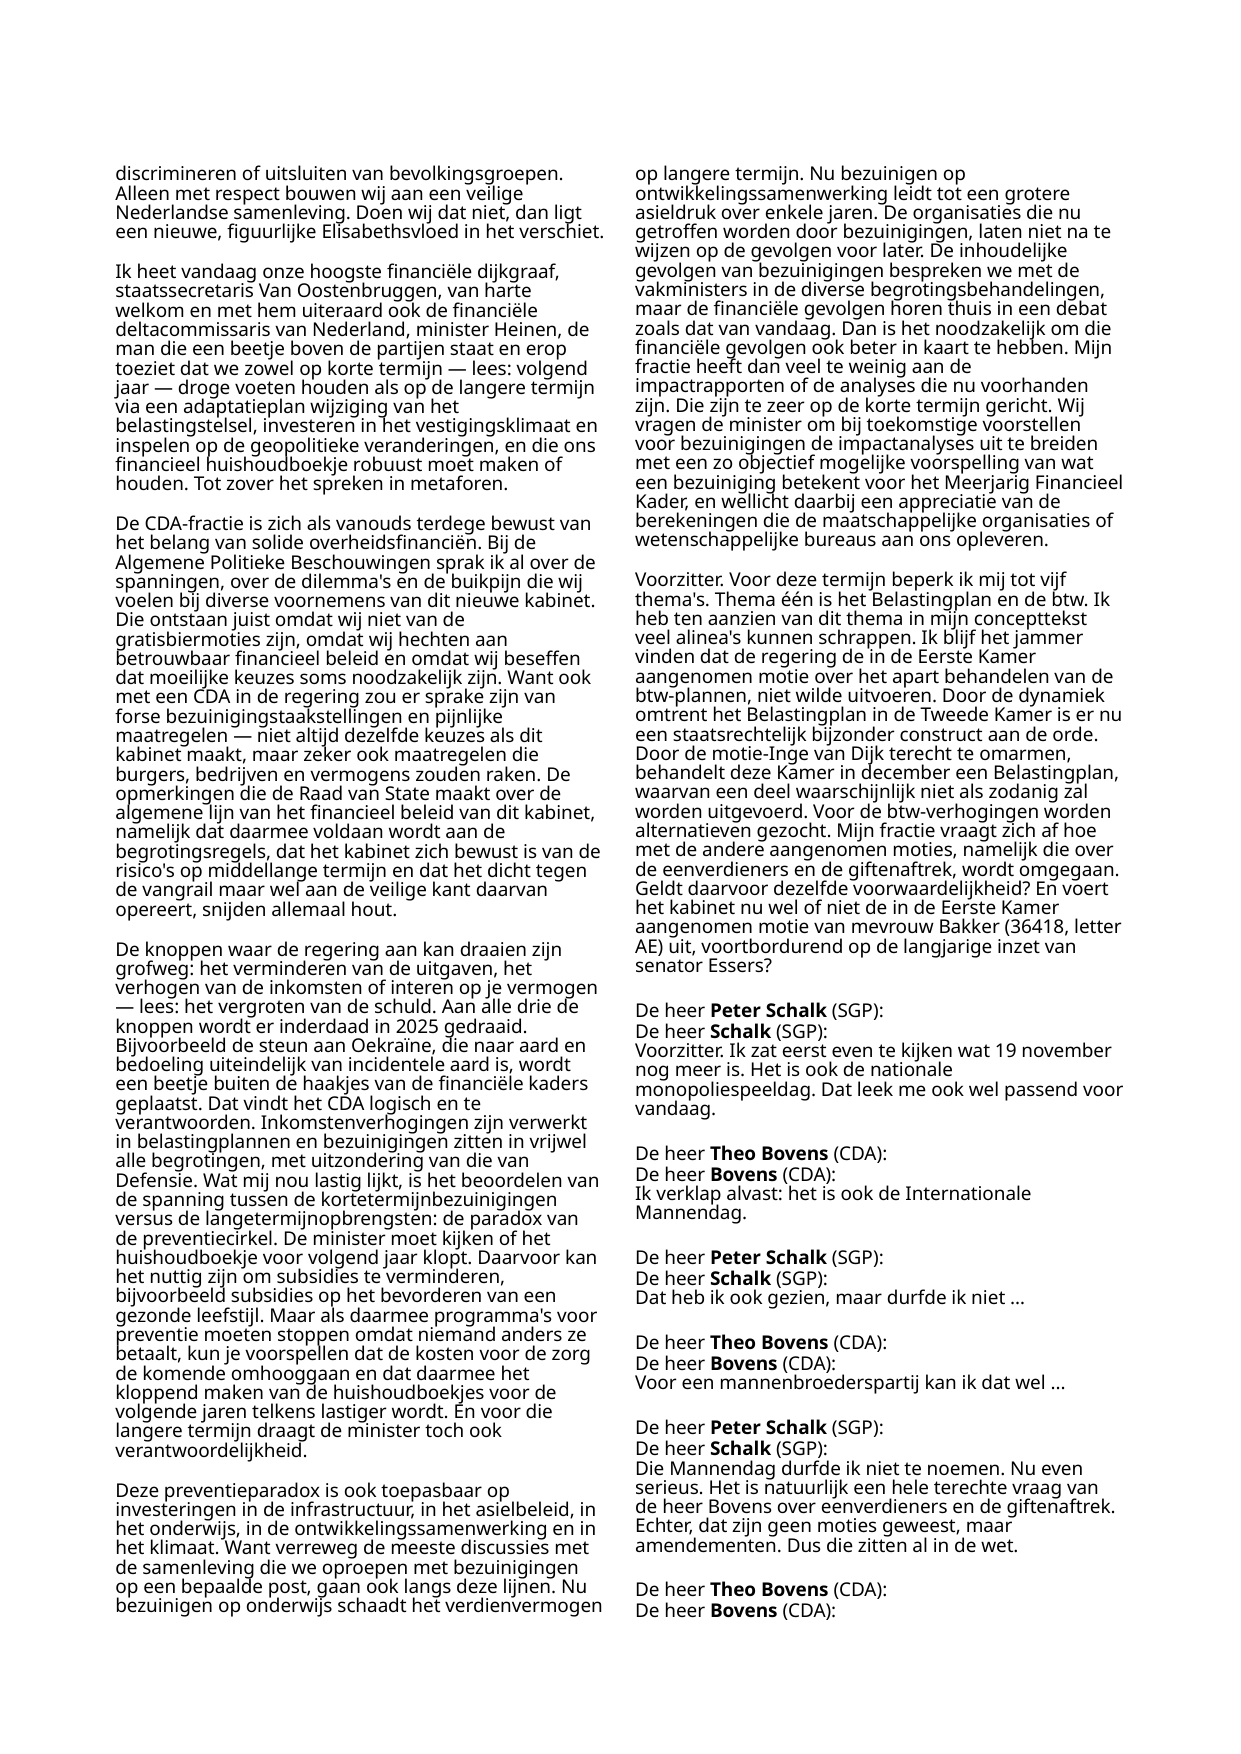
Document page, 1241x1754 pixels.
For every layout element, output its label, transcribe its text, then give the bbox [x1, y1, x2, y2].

text De heer Schalk (SGP): [635, 1023, 1125, 1042]
text op langere termijn. Nu bezuinigen op ontwikkelingssamenwerking leidt tot een grotere asieldruk over enkele jaren. De organisaties die nu getroffen worden door bezuinigingen, laten niet na te wijzen op de gevolgen voor later. De inhoudelijke gevolgen van bezuinigingen bespreken we met de vakministers in de diverse begrotingsbehandelingen, maar de financiële gevolgen horen thuis in een debat zoals dat van vandaag. Dan is het noodzakelijk om die financiële gevolgen ook beter in kaart te hebben. Mijn fractie heeft dan veel te weinig aan de impactrapporten of de analyses die nu voorhanden zijn. Die zijn te zeer op de korte termijn gericht. Wij vragen de minister om bij toekomstige voorstellen voor bezuinigingen de impactanalyses uit te breiden met een zo objectief mogelijke voorspelling van wat een bezuiniging betekent voor het Meerjarig Financieel Kader, en wellicht daarbij een appreciatie van de berekeningen die de maatschappelijke organisaties of wetenschappelijke bureaus aan ons opleveren. [635, 165, 1125, 551]
text Voorzitter. Voor deze termijn beperk ik mij tot vijf thema's. Thema één is het Belastingplan en de btw. Ik heb ten aanzien van dit thema in mijn concepttekst veel alinea's kunnen schrappen. Ik blijf het jammer vinden dat de regering de in de Eerste Kamer aangenomen motie over het apart behandelen van de btw-plannen, niet wilde uitvoeren. Door de dynamiek omtrent het Belastingplan in de Tweede Kamer is er nu een staatsrechtelijk bijzonder construct aan de orde. Door de motie-Inge van Dijk terecht te omarmen, behandelt deze Kamer in december een Belastingplan, waarvan een deel waarschijnlijk niet als zodanig zal worden uitgevoerd. Voor de btw-verhogingen worden alternatieven gezocht. Mijn fractie vraagt zich af hoe met de andere aangenomen moties, namelijk die over de eenverdieners en de giftenaftrek, wordt omgegaan. Geldt daarvoor dezelfde voorwaardelijkheid? En voert het kabinet nu wel of niet de in de Eerste Kamer aangenomen motie van mevrouw Bakker (36418, letter AE) uit, voortbordurend op de langjarige inzet van senator Essers? [635, 571, 1125, 976]
text Dat heb ik ook gezien, maar durfde ik niet … [635, 1289, 1125, 1308]
text De knoppen waar de regering aan kan draaien zijn grofweg: het verminderen van de uitgaven, het verhogen van de inkomsten of interen op je vermogen — lees: het vergroten van de schuld. Aan alle drie de knoppen wordt er inderdaad in 2025 gedraaid. Bijvoorbeeld de steun aan Oekraïne, die naar aard en bedoeling uiteindelijk van incidentele aard is, wordt een beetje buiten de haakjes van de financiële kaders geplaatst. Dat vindt het CDA logisch en te verantwoorden. Inkomstenverhogingen zijn verwerkt in belastingplannen en bezuinigingen zitten in vrijwel alle begrotingen, met uitzondering van die van Defensie. Wat mij nou lastig lijkt, is het beoordelen van de spanning tussen de kortetermijnbezuinigingen versus de langetermijnopbrengsten: de paradox van de preventiecirkel. De minister moet kijken of het huishoudboekje voor volgend jaar klopt. Daarvoor kan het nuttig zijn om subsidies te verminderen, bijvoorbeeld subsidies op het bevorderen van een gezonde leefstijl. Maar als daarmee programma's voor preventie moeten stoppen omdat niemand anders ze betaalt, kun je voorspellen dat de kosten voor de zorg de komende omhooggaan en dat daarmee het kloppend maken van de huishoudboekjes voor de volgende jaren telkens lastiger wordt. En voor die langere termijn draagt de minister toch ook verantwoordelijkheid. [115, 941, 605, 1461]
text De heer Peter Schalk (SGP): [635, 1244, 1125, 1270]
text De CDA-fractie is zich als vanouds terdege bewust van het belang van solide overheidsfinanciën. Bij de Algemene Politieke Beschouwingen sprak ik al over de spanningen, over de dilemma's en de buikpijn die wij voelen bij diverse voornemens van dit nieuwe kabinet. Die ontstaan juist omdat wij niet van de gratisbiermoties zijn, omdat wij hechten aan betrouwbaar financieel beleid en omdat wij beseffen dat moeilijke keuzes soms noodzakelijk zijn. Want ook met een CDA in de regering zou er sprake zijn van forse bezuinigingstaakstellingen en pijnlijke maatregelen — niet altijd dezelfde keuzes als dit kabinet maakt, maar zeker ook maatregelen die burgers, bedrijven en vermogens zouden raken. De opmerkingen die de Raad van State maakt over de algemene lijn van het financieel beleid van dit kabinet, namelijk dat daarmee voldaan wordt aan de begrotingsregels, dat het kabinet zich bewust is van de risico's op middellange termijn en dat het dicht tegen de vangrail maar wel aan de veilige kant daarvan opereert, snijden allemaal hout. [115, 515, 605, 920]
text Die Mannendag durfde ik niet te noemen. Nu even serieus. Het is natuurlijk een hele terechte vraag van de heer Bovens over eenverdieners en de giftenaftrek. Echter, dat zijn geen moties geweest, maar amendementen. Dus die zitten al in de wet. [635, 1459, 1125, 1556]
text De heer Theo Bovens (CDA): [635, 1577, 1125, 1602]
text De heer Theo Bovens (CDA): [635, 1140, 1125, 1166]
text De heer Peter Schalk (SGP): [635, 997, 1125, 1023]
text De heer Schalk (SGP): [635, 1270, 1125, 1289]
text Voor een mannenbroederspartij kan ik dat wel ... [635, 1374, 1125, 1394]
text Ik heet vandaag onze hoogste financiële dijkgraaf, staatssecretaris Van Oostenbruggen, van harte welkom en met hem uiteraard ook de financiële deltacommissaris van Nederland, minister Heinen, de man die een beetje boven de partijen staat en erop toeziet dat we zowel op korte termijn — lees: volgend jaar — droge voeten houden als op de langere termijn via een adaptatieplan wijziging van het belastingstelsel, investeren in het vestigingsklimaat en inspelen op de geopolitieke veranderingen, en die ons financieel huishoudboekje robuust moet maken of houden. Tot zover het spreken in metaforen. [115, 263, 605, 494]
text De heer Theo Bovens (CDA): [635, 1329, 1125, 1355]
text De heer Peter Schalk (SGP): [635, 1414, 1125, 1440]
text De heer Bovens (CDA): [635, 1355, 1125, 1374]
text discrimineren of uitsluiten van bevolkingsgroepen. Alleen met respect bouwen wij aan een veilige Nederlandse samenleving. Doen wij dat niet, dan ligt een nieuwe, figuurlijke Elisabethsvloed in het verschiet. [115, 165, 605, 242]
text Ik verklap alvast: het is ook de Internationale Mannendag. [635, 1185, 1125, 1223]
text De heer Bovens (CDA): [635, 1166, 1125, 1185]
text De heer Bovens (CDA): [635, 1602, 1125, 1622]
text Voorzitter. Ik zat eerst even te kijken wat 19 november nog meer is. Het is ook de nationale monopoliespeeldag. Dat leek me ook wel passend voor vandaag. [635, 1042, 1125, 1119]
text De heer Schalk (SGP): [635, 1440, 1125, 1459]
text Deze preventieparadox is ook toepasbaar op investeringen in de infrastructuur, in het asielbeleid, in het onderwijs, in de ontwikkelingssamenwerking en in het klimaat. Want verreweg de meeste discussies met de samenleving die we oproepen met bezuinigingen op een bepaalde post, gaan ook langs deze lijnen. Nu bezuinigen op onderwijs schaadt het verdienvermogen [115, 1482, 605, 1616]
